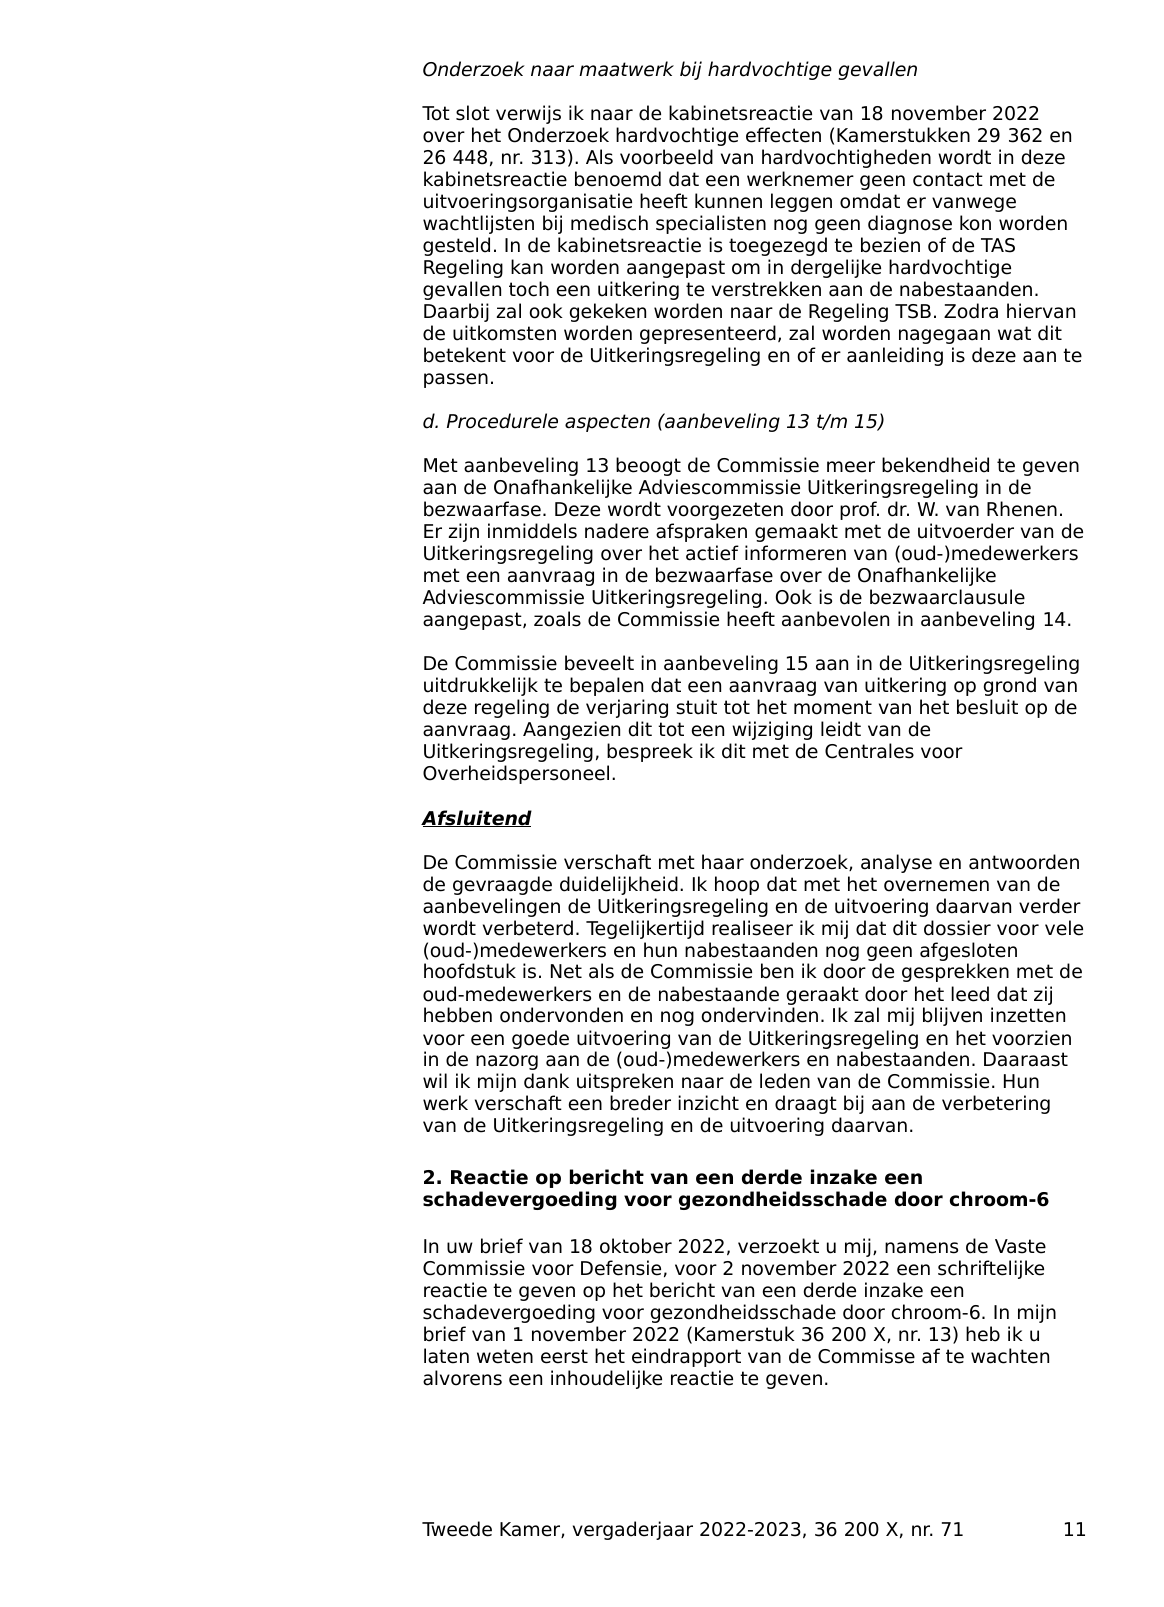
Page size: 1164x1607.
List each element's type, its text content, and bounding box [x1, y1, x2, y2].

subtitle Afsluitend [422, 807, 1087, 829]
text De Commissie verschaft met haar onderzoek, analyse en antwoorden de gevraagde duidelijkheid. Ik hoop dat met het overnemen van de aanbevelingen de Uitkeringsregeling en de uitvoering daarvan verder wordt verbeterd. Tegelijkertijd realiseer ik mij dat dit dossier voor vele (oud-)medewerkers en hun nabestaanden nog geen afgesloten hoofdstuk is. Net als de Commissie ben ik door de gesprekken met de oud-medewerkers en de nabestaande geraakt door het leed dat zij hebben ondervonden en nog ondervinden. Ik zal mij blijven inzetten voor een goede uitvoering van de Uitkeringsregeling en het voorzien in de nazorg aan de (oud-)medewerkers en nabestaanden. Daaraast wil ik mijn dank uitspreken naar de leden van de Commissie. Hun werk verschaft een breder inzicht en draagt bij aan de verbetering van de Uitkeringsregeling en de uitvoering daarvan. [422, 852, 1087, 1137]
text De Commissie beveelt in aanbeveling 15 aan in de Uitkeringsregeling uitdrukkelijk te bepalen dat een aanvraag van uitkering op grond van deze regeling de verjaring stuit tot het moment van het besluit op de aanvraag. Aangezien dit tot een wijziging leidt van de Uitkeringsregeling, bespreek ik dit met de Centrales voor Overheidspersoneel. [422, 653, 1087, 785]
subtitle d. Procedurele aspecten (aanbeveling 13 t/m 15) [422, 411, 1087, 433]
subtitle Onderzoek naar maatwerk bij hardvochtige gevallen [422, 59, 1087, 81]
text Tot slot verwijs ik naar de kabinetsreactie van 18 november 2022 over het Onderzoek hardvochtige effecten (Kamerstukken 29 362 en 26 448, nr. 313). Als voorbeeld van hardvochtigheden wordt in deze kabinetsreactie benoemd dat een werknemer geen contact met de uitvoeringsorganisatie heeft kunnen leggen omdat er vanwege wachtlijsten bij medisch specialisten nog geen diagnose kon worden gesteld. In de kabinetsreactie is toegezegd te bezien of de TAS Regeling kan worden aangepast om in dergelijke hardvochtige gevallen toch een uitkering te verstrekken aan de nabestaanden. Daarbij zal ook gekeken worden naar de Regeling TSB. Zodra hiervan de uitkomsten worden gepresenteerd, zal worden nagegaan wat dit betekent voor de Uitkeringsregeling en of er aanleiding is deze aan te passen. [422, 103, 1087, 389]
subtitle 2. Reactie op bericht van een derde inzake een schadevergoeding voor gezondheidsschade door chroom-6 [422, 1167, 1087, 1211]
text In uw brief van 18 oktober 2022, verzoekt u mij, namens de Vaste Commissie voor Defensie, voor 2 november 2022 een schriftelijke reactie te geven op het bericht van een derde inzake een schadevergoeding voor gezondheidsschade door chroom-6. In mijn brief van 1 november 2022 (Kamerstuk 36 200 X, nr. 13) heb ik u laten weten eerst het eindrapport van de Commisse af te wachten alvorens een inhoudelijke reactie te geven. [422, 1236, 1087, 1390]
text Met aanbeveling 13 beoogt de Commissie meer bekendheid te geven aan de Onafhankelijke Adviescommissie Uitkeringsregeling in de bezwaarfase. Deze wordt voorgezeten door prof. dr. W. van Rhenen. Er zijn inmiddels nadere afspraken gemaakt met de uitvoerder van de Uitkeringsregeling over het actief informeren van (oud-)medewerkers met een aanvraag in de bezwaarfase over de Onafhankelijke Adviescommissie Uitkeringsregeling. Ook is de bezwaarclausule aangepast, zoals de Commissie heeft aanbevolen in aanbeveling 14. [422, 455, 1087, 631]
